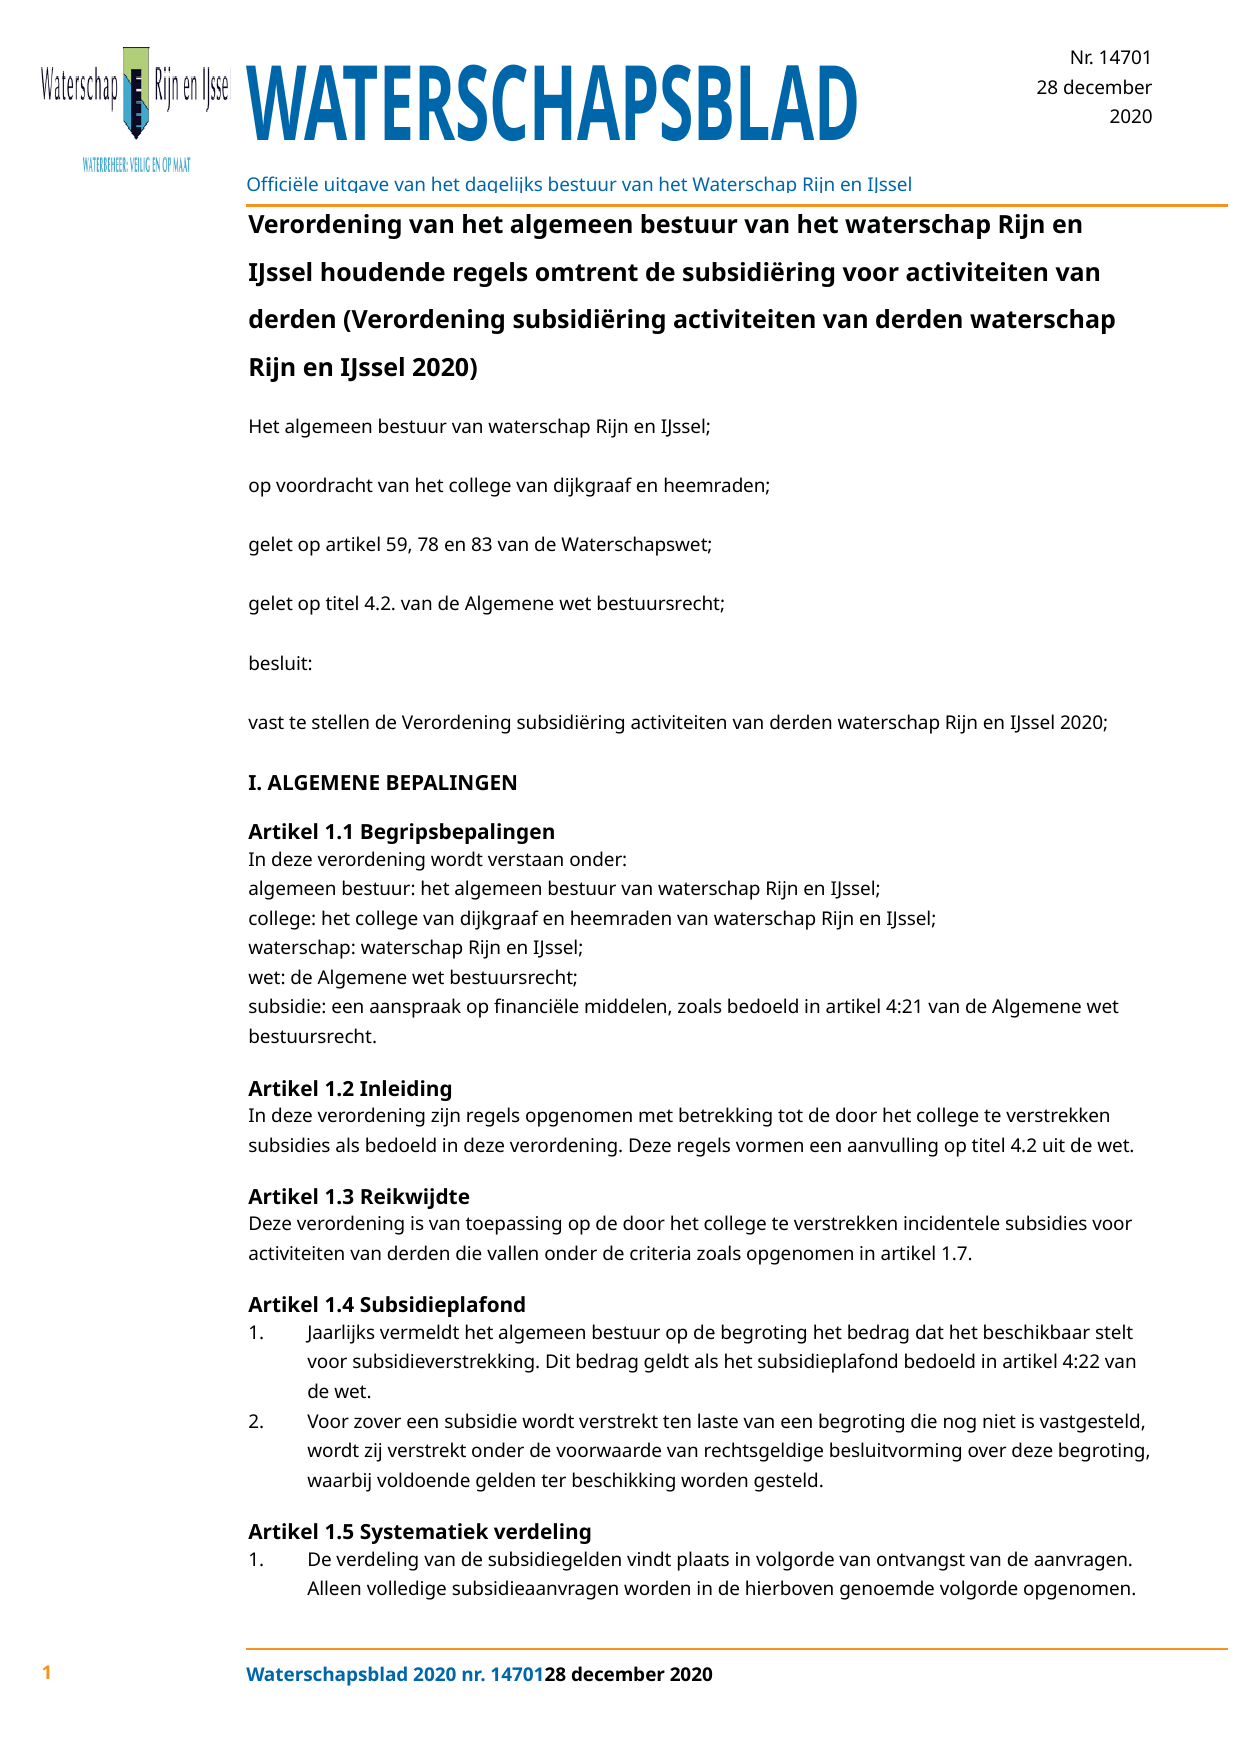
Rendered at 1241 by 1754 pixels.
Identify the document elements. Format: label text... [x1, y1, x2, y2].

text wet: de Algemene wet bestuursrecht; [248, 964, 1152, 990]
text besluit: [248, 650, 1152, 676]
list Voor zover een subsidie wordt verstrekt ten laste van een begroting die nog niet is vastgesteld, wordt zij verstrekt onder de voorwaarde van rechtsgeldige besluitvorming over deze begroting, waarbij voldoende gelden ter beschikking worden gesteld. [248, 1408, 1152, 1493]
text Artikel 1.4 Subsidieplafond [248, 1291, 1152, 1319]
text Artikel 1.3 Reikwijdte [248, 1182, 1152, 1211]
text waterschap: waterschap Rijn en IJssel; [248, 934, 1152, 960]
text In deze verordening wordt verstaan onder: [248, 846, 1152, 872]
text algemeen bestuur: het algemeen bestuur van waterschap Rijn en IJssel; [248, 875, 1152, 901]
text Deze verordening is van toepassing op de door het college te verstrekken incidentele subsidies voor activiteiten van derden die vallen onder de criteria zoals opgenomen in artikel 1.7. [248, 1211, 1152, 1266]
list Jaarlijks vermeldt het algemeen bestuur op de begroting het bedrag dat het beschikbaar stelt voor subsidieverstrekking. Dit bedrag geldt als het subsidieplafond bedoeld in artikel 4:22 van de wet. [248, 1319, 1152, 1404]
text Verordening van het algemeen bestuur van het waterschap Rijn en IJssel houdende regels omtrent de subsidiëring voor activiteiten van derden (Verordening subsidiëring activiteiten van derden waterschap Rijn en IJssel 2020) [248, 207, 1152, 384]
text In deze verordening zijn regels opgenomen met betrekking tot de door het college te verstrekken subsidies als bedoeld in deze verordening. Deze regels vormen een aanvulling op titel 4.2 uit de wet. [248, 1102, 1152, 1157]
list De verdeling van de subsidiegelden vindt plaats in volgorde van ontvangst van de aanvragen. Alleen volledige subsidieaanvragen worden in de hierboven genoemde volgorde opgenomen. [248, 1546, 1152, 1601]
text gelet op artikel 59, 78 en 83 van de Waterschapswet; [248, 531, 1152, 557]
picture [41, 47, 231, 172]
text gelet op titel 4.2. van de Algemene wet bestuursrecht; [248, 591, 1152, 616]
text Artikel 1.5 Systematiek verdeling [248, 1517, 1152, 1546]
text op voordracht van het college van dijkgraaf en heemraden; [248, 472, 1152, 498]
text vast te stellen de Verordening subsidiëring activiteiten van derden waterschap Rijn en IJssel 2020; [248, 709, 1152, 735]
text Artikel 1.2 Inleiding [248, 1074, 1152, 1102]
text Het algemeen bestuur van waterschap Rijn en IJssel; [248, 413, 1152, 439]
text subsidie: een aanspraak op financiële middelen, zoals bedoeld in artikel 4:21 van de Algemene wet bestuursrecht. [248, 994, 1152, 1049]
text Artikel 1.1 Begripsbepalingen [248, 817, 1152, 846]
text I. ALGEMENE BEPALINGEN [248, 768, 1152, 797]
text college: het college van dijkgraaf en heemraden van waterschap Rijn en IJssel; [248, 905, 1152, 931]
